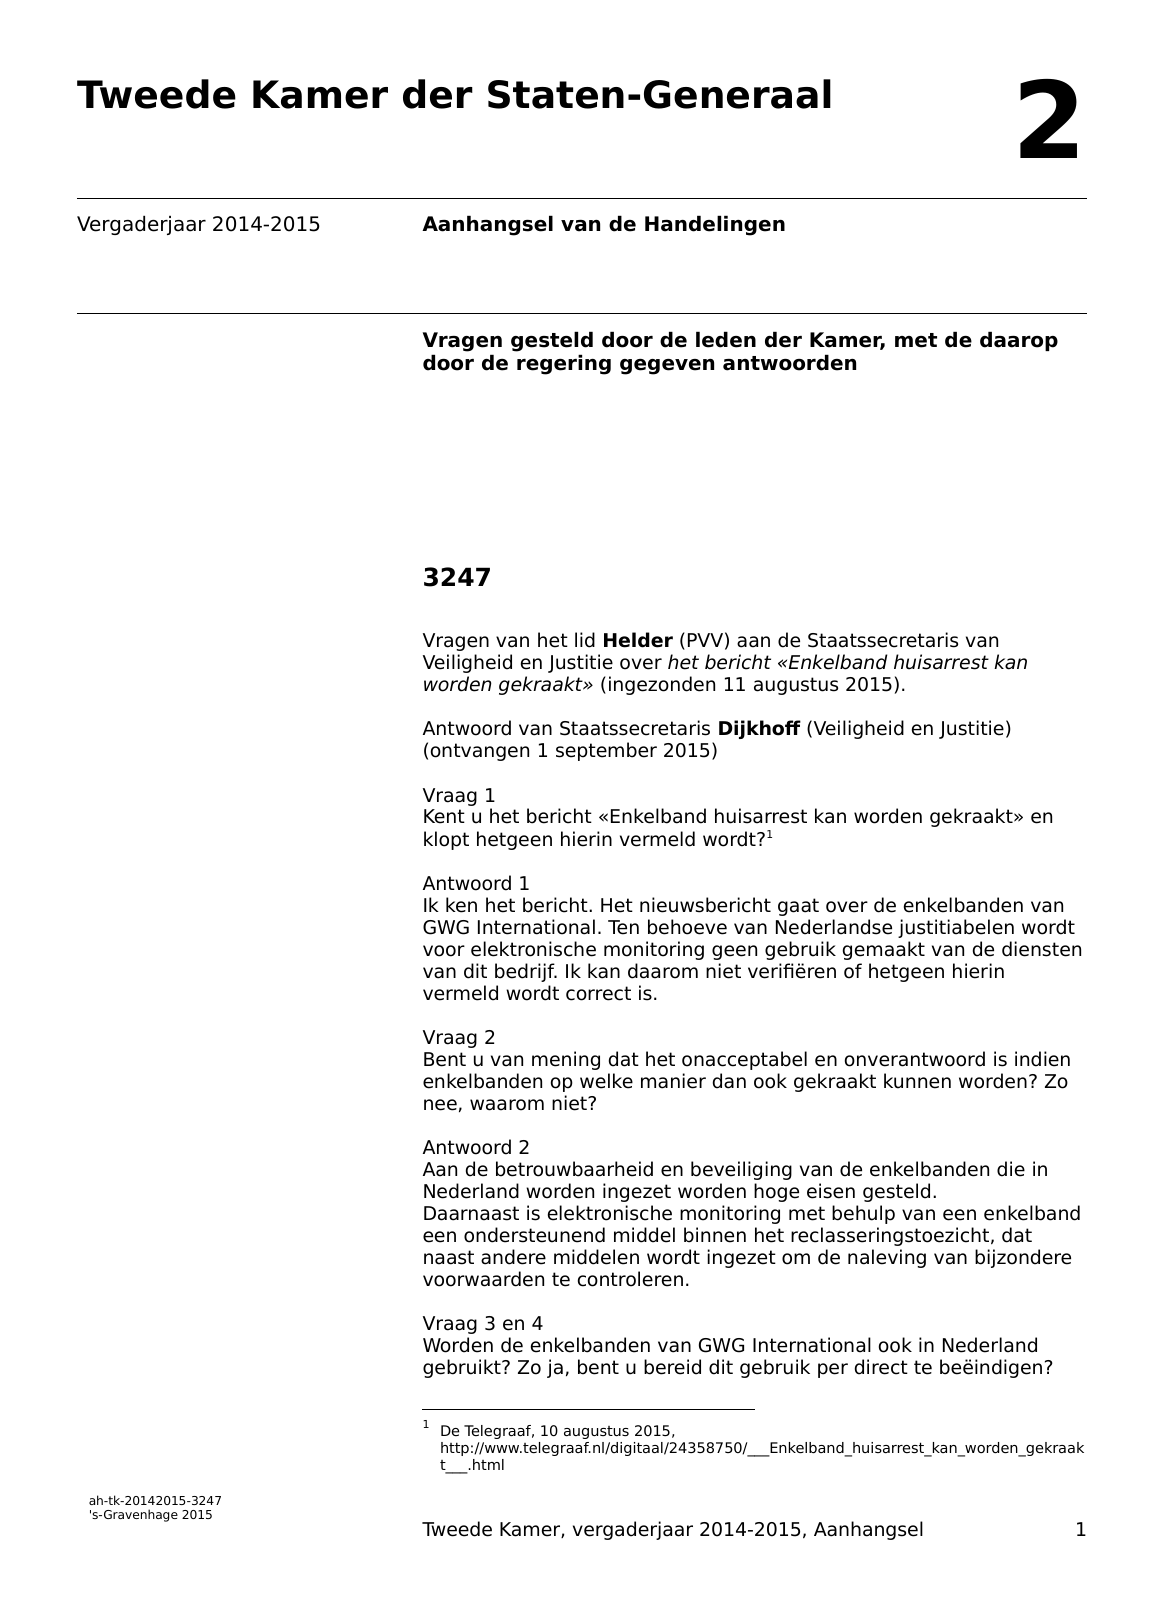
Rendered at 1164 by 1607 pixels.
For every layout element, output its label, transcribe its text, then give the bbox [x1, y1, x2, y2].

text 3247 [422, 563, 1087, 592]
table_cell Vragen gesteld door de leden der Kamer, met de daarop door de regering gegeven antwoorden [422, 314, 1087, 375]
table_cell [77, 314, 422, 375]
text Antwoord 2 [422, 1137, 1087, 1159]
text ah-tk-20142015-3247 [88, 1494, 323, 1508]
text Vraag 3 en 4 [422, 1313, 1087, 1335]
text Vragen van het lid Helder (PVV) aan de Staatssecretaris van Veiligheid en Justitie over het bericht «Enkelband huisarrest kan worden gekraakt» (ingezonden 11 augustus 2015). [422, 630, 1087, 696]
table_cell Aanhangsel van de Handelingen [422, 199, 1087, 313]
table_header 2 [886, 59, 1087, 198]
table_cell Vergaderjaar 2014-2015 [77, 199, 422, 313]
text Aan de betrouwbaarheid en beveiliging van de enkelbanden die in Nederland worden ingezet worden hoge eisen gesteld. [422, 1159, 1087, 1203]
text Ik ken het bericht. Het nieuwsbericht gaat over de enkelbanden van GWG International. Ten behoeve van Nederlandse justitiabelen wordt voor elektronische monitoring geen gebruik gemaakt van de diensten van dit bedrijf. Ik kan daarom niet verifiëren of hetgeen hierin vermeld wordt correct is. [422, 894, 1087, 1004]
text De Telegraaf, 10 augustus 2015, http://www.telegraaf.nl/digitaal/24358750/___Enkelband_huisarrest_kan_worden_gekraakt___.html [422, 1418, 1087, 1474]
text Worden de enkelbanden van GWG International ook in Nederland gebruikt? Zo ja, bent u bereid dit gebruik per direct te beëindigen? [422, 1335, 1087, 1379]
text Vraag 2 [422, 1027, 1087, 1049]
table_header Tweede Kamer der Staten-Generaal [77, 59, 886, 198]
text 's-Gravenhage 2015 [88, 1508, 323, 1522]
text Antwoord van Staatssecretaris Dijkhoff (Veiligheid en Justitie) (ontvangen 1 september 2015) [422, 718, 1087, 762]
text Antwoord 1 [422, 873, 1087, 894]
text Vraag 1 [422, 784, 1087, 806]
text Bent u van mening dat het onacceptabel en onverantwoord is indien enkelbanden op welke manier dan ook gekraakt kunnen worden? Zo nee, waarom niet? [422, 1049, 1087, 1114]
text Kent u het bericht «Enkelband huisarrest kan worden gekraakt» en klopt hetgeen hierin vermeld wordt? [422, 806, 1087, 850]
text Daarnaast is elektronische monitoring met behulp van een enkelband een ondersteunend middel binnen het reclasseringstoezicht, dat naast andere middelen wordt ingezet om de naleving van bijzondere voorwaarden te controleren. [422, 1203, 1087, 1291]
